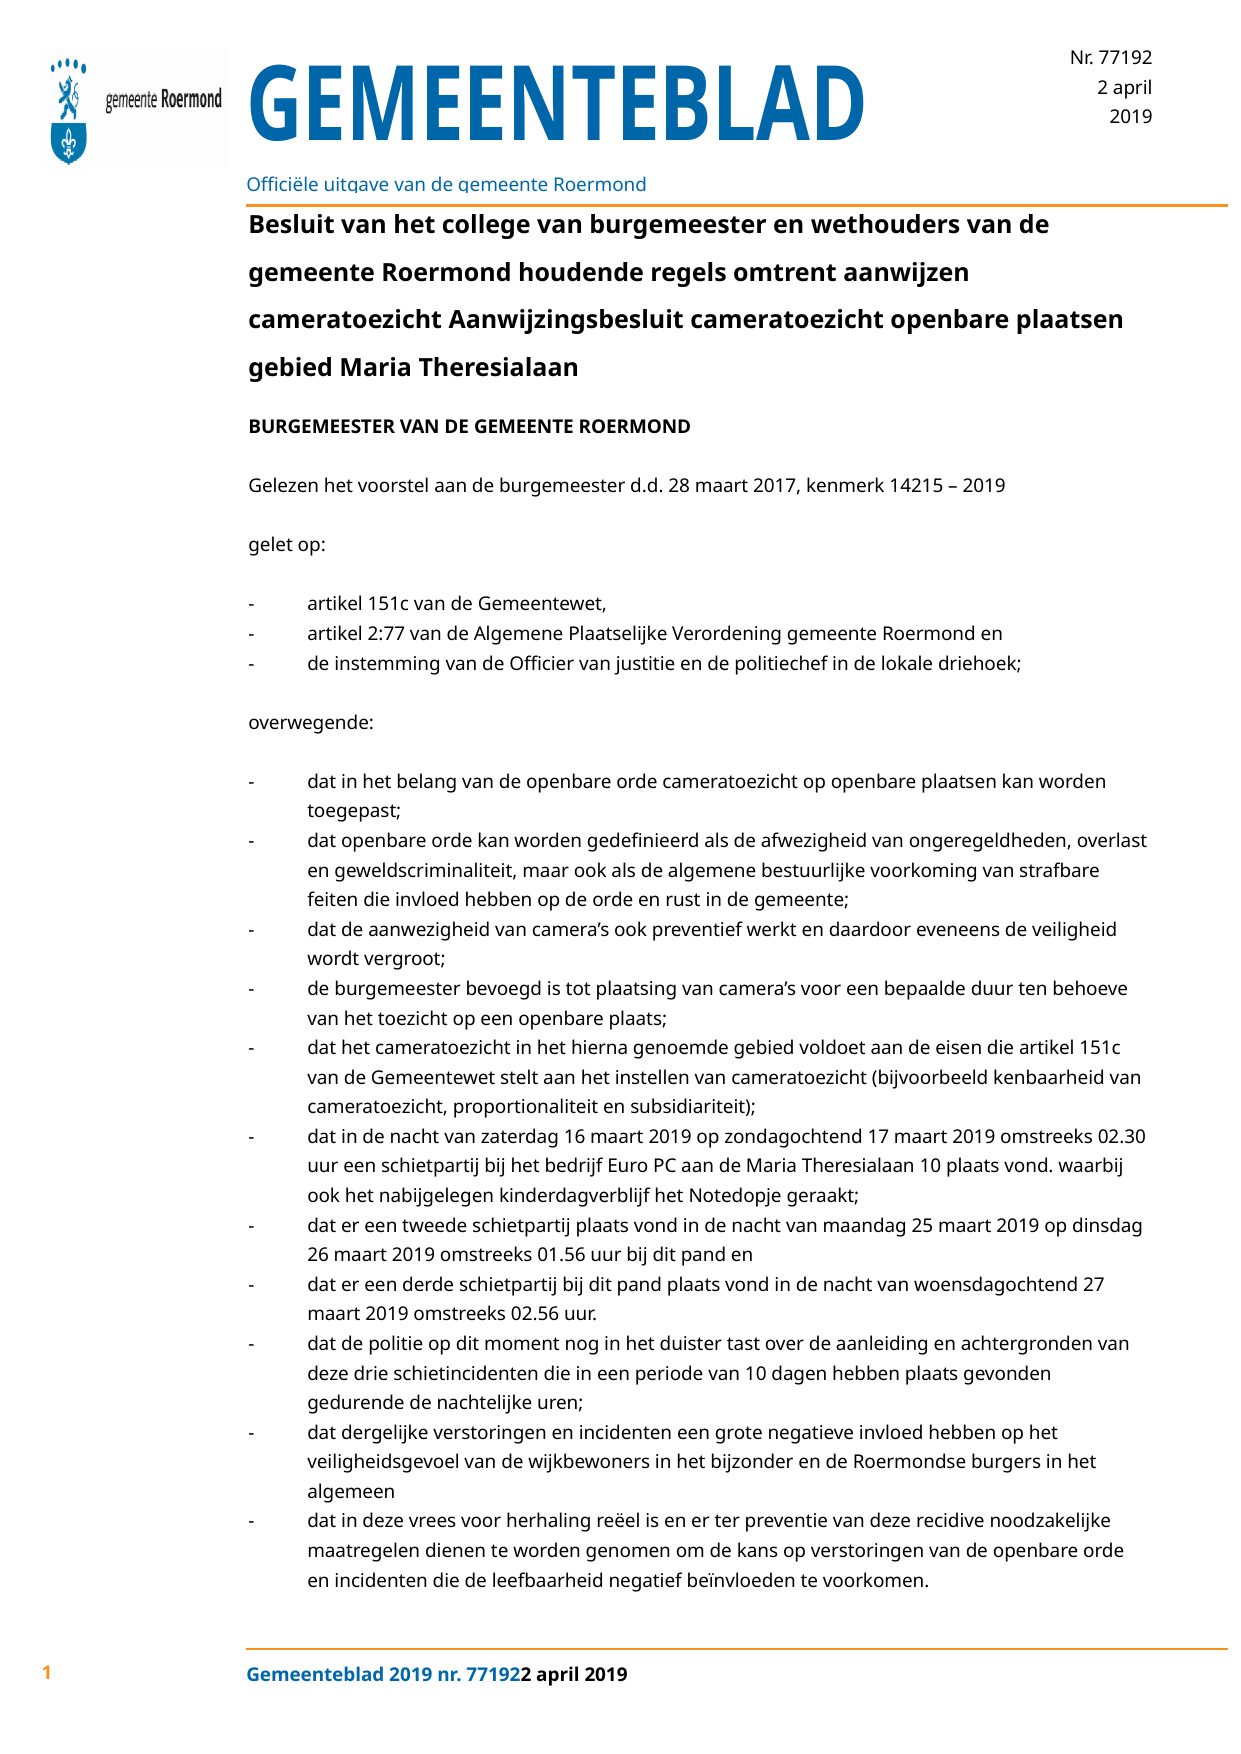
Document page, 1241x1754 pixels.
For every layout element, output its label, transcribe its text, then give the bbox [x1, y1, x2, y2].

text BURGEMEESTER VAN DE GEMEENTE ROERMOND [248, 413, 1152, 439]
picture [41, 47, 231, 172]
list dat de politie op dit moment nog in het duister tast over de aanleiding en achtergronden van deze drie schietincidenten die in een periode van 10 dagen hebben plaats gevonden gedurende de nachtelijke uren; [248, 1330, 1152, 1415]
list de burgemeester bevoegd is tot plaatsing van camera’s voor een bepaalde duur ten behoeve van het toezicht op een openbare plaats; [248, 975, 1152, 1031]
list dat er een tweede schietpartij plaats vond in de nacht van maandag 25 maart 2019 op dinsdag 26 maart 2019 omstreeks 01.56 uur bij dit pand en [248, 1212, 1152, 1267]
list artikel 2:77 van de Algemene Plaatselijke Verordening gemeente Roermond en [248, 620, 1152, 646]
list artikel 151c van de Gemeentewet, [248, 591, 1152, 616]
text gelet op: [248, 531, 1152, 557]
list dat in deze vrees voor herhaling reëel is en er ter preventie van deze recidive noodzakelijke maatregelen dienen te worden genomen om de kans op verstoringen van de openbare orde en incidenten die de leefbaarheid negatief beïnvloeden te voorkomen. [248, 1508, 1152, 1593]
list dat dergelijke verstoringen en incidenten een grote negatieve invloed hebben op het veiligheidsgevoel van de wijkbewoners in het bijzonder en de Roermondse burgers in het algemeen [248, 1419, 1152, 1504]
list dat in de nacht van zaterdag 16 maart 2019 op zondagochtend 17 maart 2019 omstreeks 02.30 uur een schietpartij bij het bedrijf Euro PC aan de Maria Theresialaan 10 plaats vond. waarbij ook het nabijgelegen kinderdagverblijf het Notedopje geraakt; [248, 1123, 1152, 1208]
list dat het cameratoezicht in het hierna genoemde gebied voldoet aan de eisen die artikel 151c van de Gemeentewet stelt aan het instellen van cameratoezicht (bijvoorbeeld kenbaarheid van cameratoezicht, proportionaliteit en subsidiariteit); [248, 1034, 1152, 1119]
list dat in het belang van de openbare orde cameratoezicht op openbare plaatsen kan worden toegepast; [248, 768, 1152, 823]
list de instemming van de Officier van justitie en de politiechef in de lokale driehoek; [248, 650, 1152, 676]
list dat openbare orde kan worden gedefinieerd als de afwezigheid van ongeregeldheden, overlast en geweldscriminaliteit, maar ook als de algemene bestuurlijke voorkoming van strafbare feiten die invloed hebben op de orde en rust in de gemeente; [248, 827, 1152, 912]
text Gelezen het voorstel aan de burgemeester d.d. 28 maart 2017, kenmerk 14215 – 2019 [248, 472, 1152, 498]
list dat er een derde schietpartij bij dit pand plaats vond in de nacht van woensdagochtend 27 maart 2019 omstreeks 02.56 uur. [248, 1271, 1152, 1326]
text Besluit van het college van burgemeester en wethouders van de gemeente Roermond houdende regels omtrent aanwijzen cameratoezicht Aanwijzingsbesluit cameratoezicht openbare plaatsen gebied Maria Theresialaan [248, 207, 1152, 384]
text overwegende: [248, 709, 1152, 735]
list dat de aanwezigheid van camera’s ook preventief werkt en daardoor eveneens de veiligheid wordt vergroot; [248, 916, 1152, 971]
